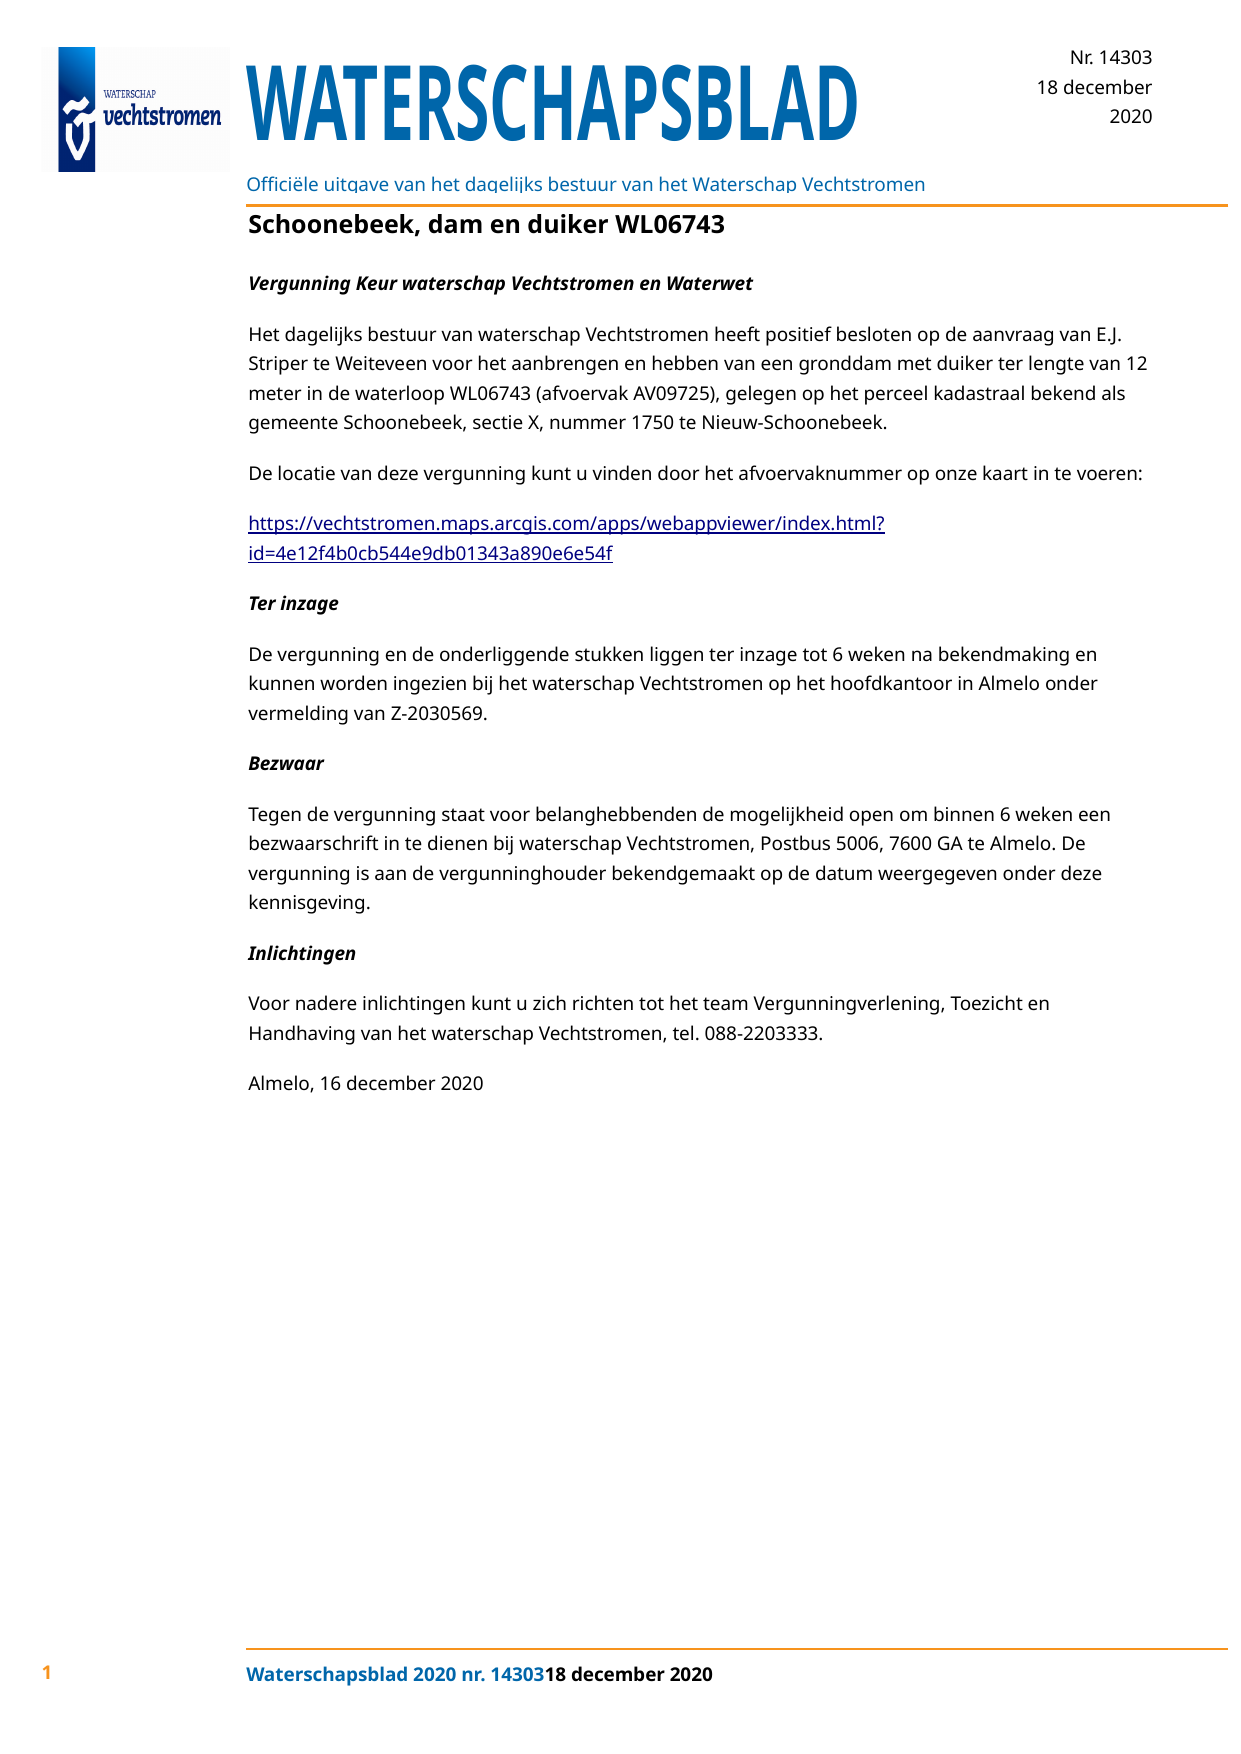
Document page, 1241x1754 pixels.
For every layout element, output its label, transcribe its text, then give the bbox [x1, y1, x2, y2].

text De locatie van deze vergunning kunt u vinden door het afvoervaknummer op onze kaart in te voeren: [248, 460, 1152, 486]
text Het dagelijks bestuur van waterschap Vechtstromen heeft positief besloten op de aanvraag van E.J. Striper te Weiteveen voor het aanbrengen en hebben van een gronddam met duiker ter lengte van 12 meter in de waterloop WL06743 (afvoervak AV09725), gelegen op het perceel kadastraal bekend als gemeente Schoonebeek, sectie X, nummer 1750 te Nieuw-Schoonebeek. [248, 321, 1152, 435]
text Vergunning Keur waterschap Vechtstromen en Waterwet [248, 270, 1152, 296]
picture [41, 47, 231, 172]
text Tegen de vergunning staat voor belanghebbenden de mogelijkheid open om binnen 6 weken een bezwaarschrift in te dienen bij waterschap Vechtstromen, Postbus 5006, 7600 GA te Almelo. De vergunning is aan de vergunninghouder bekendgemaakt op de datum weergegeven onder deze kennisgeving. [248, 801, 1152, 915]
text Ter inzage [248, 590, 1152, 616]
text De vergunning en de onderliggende stukken liggen ter inzage tot 6 weken na bekendmaking en kunnen worden ingezien bij het waterschap Vechtstromen op het hoofdkantoor in Almelo onder vermelding van Z-2030569. [248, 641, 1152, 726]
text Voor nadere inlichtingen kunt u zich richten tot het team Vergunningverlening, Toezicht en Handhaving van het waterschap Vechtstromen, tel. 088-2203333. [248, 990, 1152, 1046]
text Bezwaar [248, 750, 1152, 776]
text https://vechtstromen.maps.arcgis.com/apps/webappviewer/index.html?id=4e12f4b0cb544e9db01343a890e6e54f [248, 510, 1152, 566]
text Inlichtingen [248, 940, 1152, 966]
text Schoonebeek, dam en duiker WL06743 [248, 207, 1152, 241]
text Almelo, 16 december 2020 [248, 1070, 1152, 1096]
